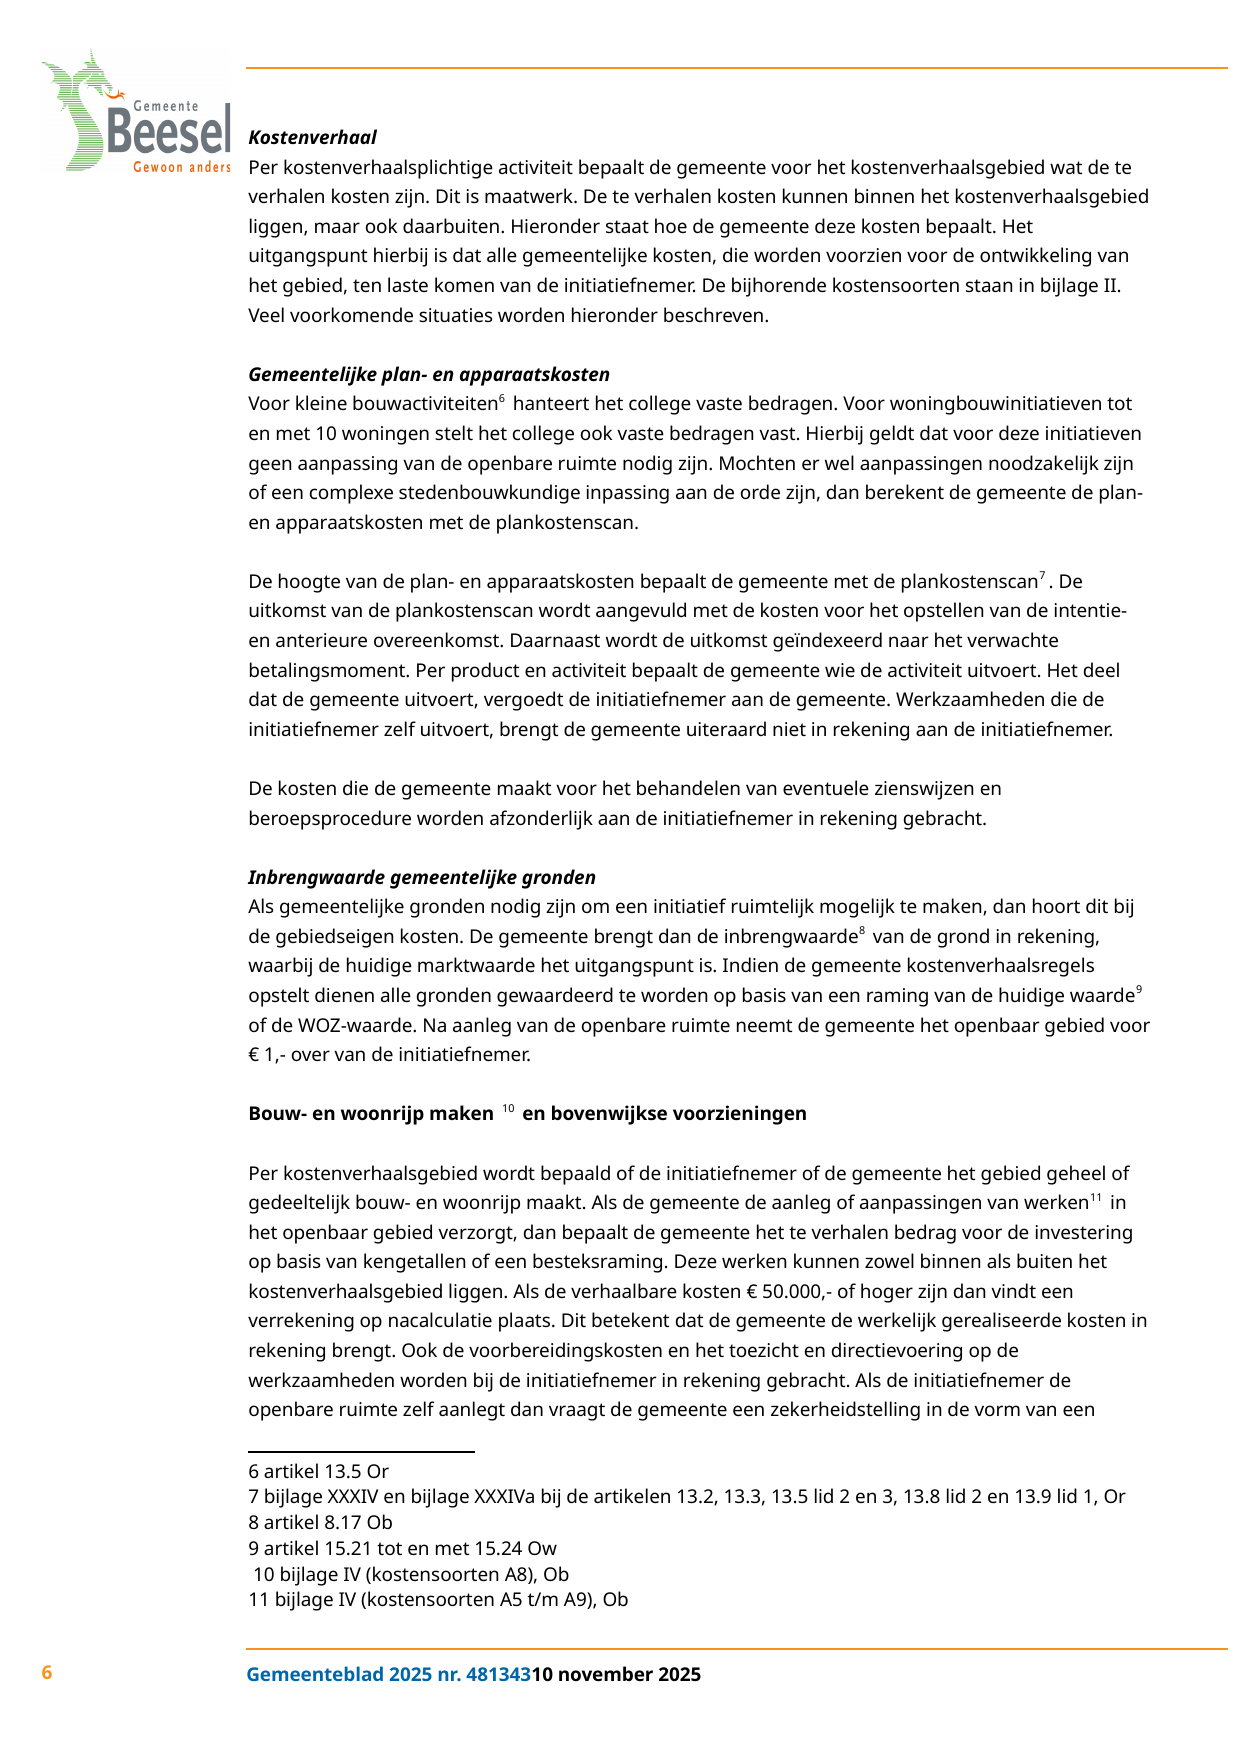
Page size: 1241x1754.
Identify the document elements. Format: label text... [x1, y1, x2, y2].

picture [41, 47, 231, 172]
text Gemeentelijke plan- en apparaatskosten [248, 361, 1152, 387]
text artikel 15.21 tot en met 15.24 Ow [248, 1535, 1152, 1561]
text De hoogte van de plan- en apparaatskosten bepaalt de gemeente met de plankostenscan. De uitkomst van de plankostenscan wordt aangevuld met de kosten voor het opstellen van de intentie- en anterieure overeenkomst. Daarnaast wordt de uitkomst geïndexeerd naar het verwachte betalingsmoment. Per product en activiteit bepaalt de gemeente wie de activiteit uitvoert. Het deel dat de gemeente uitvoert, vergoedt de initiatiefnemer aan de gemeente. Werkzaamheden die de initiatiefnemer zelf uitvoert, brengt de gemeente uiteraard niet in rekening aan de initiatiefnemer. [248, 568, 1152, 742]
text Inbrengwaarde gemeentelijke gronden [248, 864, 1152, 890]
text artikel 13.5 Or [248, 1458, 1152, 1483]
text Voor kleine bouwactiviteiten hanteert het college vaste bedragen. Voor woningbouwinitiatieven tot en met 10 woningen stelt het college ook vaste bedragen vast. Hierbij geldt dat voor deze initiatieven geen aanpassing van de openbare ruimte nodig zijn. Mochten er wel aanpassingen noodzakelijk zijn of een complexe stedenbouwkundige inpassing aan de orde zijn, dan berekent de gemeente de plan- en apparaatskosten met de plankostenscan. [248, 391, 1152, 535]
text bijlage XXXIV en bijlage XXXIVa bij de artikelen 13.2, 13.3, 13.5 lid 2 en 3, 13.8 lid 2 en 13.9 lid 1, Or [248, 1483, 1152, 1509]
text bijlage IV (kostensoorten A5 t/m A9), Ob [248, 1586, 1152, 1612]
text Kostenverhaal [248, 124, 1152, 150]
text Per kostenverhaalsgebied wordt bepaald of de initiatiefnemer of de gemeente het gebied geheel of gedeeltelijk bouw- en woonrijp maakt. Als de gemeente de aanleg of aanpassingen van werken in het openbaar gebied verzorgt, dan bepaalt de gemeente het te verhalen bedrag voor de investering op basis van kengetallen of een besteksraming. Deze werken kunnen zowel binnen als buiten het kostenverhaalsgebied liggen. Als de verhaalbare kosten € 50.000,- of hoger zijn dan vindt een verrekening op nacalculatie plaats. Dit betekent dat de gemeente de werkelijk gerealiseerde kosten in rekening brengt. Ook de voorbereidingskosten en het toezicht en directievoering op de werkzaamheden worden bij de initiatiefnemer in rekening gebracht. Als de initiatiefnemer de openbare ruimte zelf aanlegt dan vraagt de gemeente een zekerheidstelling in de vorm van een [248, 1160, 1152, 1422]
text Als gemeentelijke gronden nodig zijn om een initiatief ruimtelijk mogelijk te maken, dan hoort dit bij de gebiedseigen kosten. De gemeente brengt dan de inbrengwaarde van de grond in rekening, waarbij de huidige marktwaarde het uitgangspunt is. Indien de gemeente kostenverhaalsregels opstelt dienen alle gronden gewaardeerd te worden op basis van een raming van de huidige waarde of de WOZ-waarde. Na aanleg van de openbare ruimte neemt de gemeente het openbaar gebied voor € 1,- over van de initiatiefnemer. [248, 893, 1152, 1067]
text artikel 8.17 Ob [248, 1509, 1152, 1535]
text bijlage IV (kostensoorten A8), Ob [248, 1561, 1152, 1586]
text De kosten die de gemeente maakt voor het behandelen van eventuele zienswijzen en beroepsprocedure worden afzonderlijk aan de initiatiefnemer in rekening gebracht. [248, 775, 1152, 831]
text Per kostenverhaalsplichtige activiteit bepaalt de gemeente voor het kostenverhaalsgebied wat de te verhalen kosten zijn. Dit is maatwerk. De te verhalen kosten kunnen binnen het kostenverhaalsgebied liggen, maar ook daarbuiten. Hieronder staat hoe de gemeente deze kosten bepaalt. Het uitgangspunt hierbij is dat alle gemeentelijke kosten, die worden voorzien voor de ontwikkeling van het gebied, ten laste komen van de initiatiefnemer. De bijhorende kostensoorten staan in bijlage II. Veel voorkomende situaties worden hieronder beschreven. [248, 154, 1152, 328]
text Bouw- en woonrijp maken en bovenwijkse voorzieningen [248, 1101, 1152, 1126]
